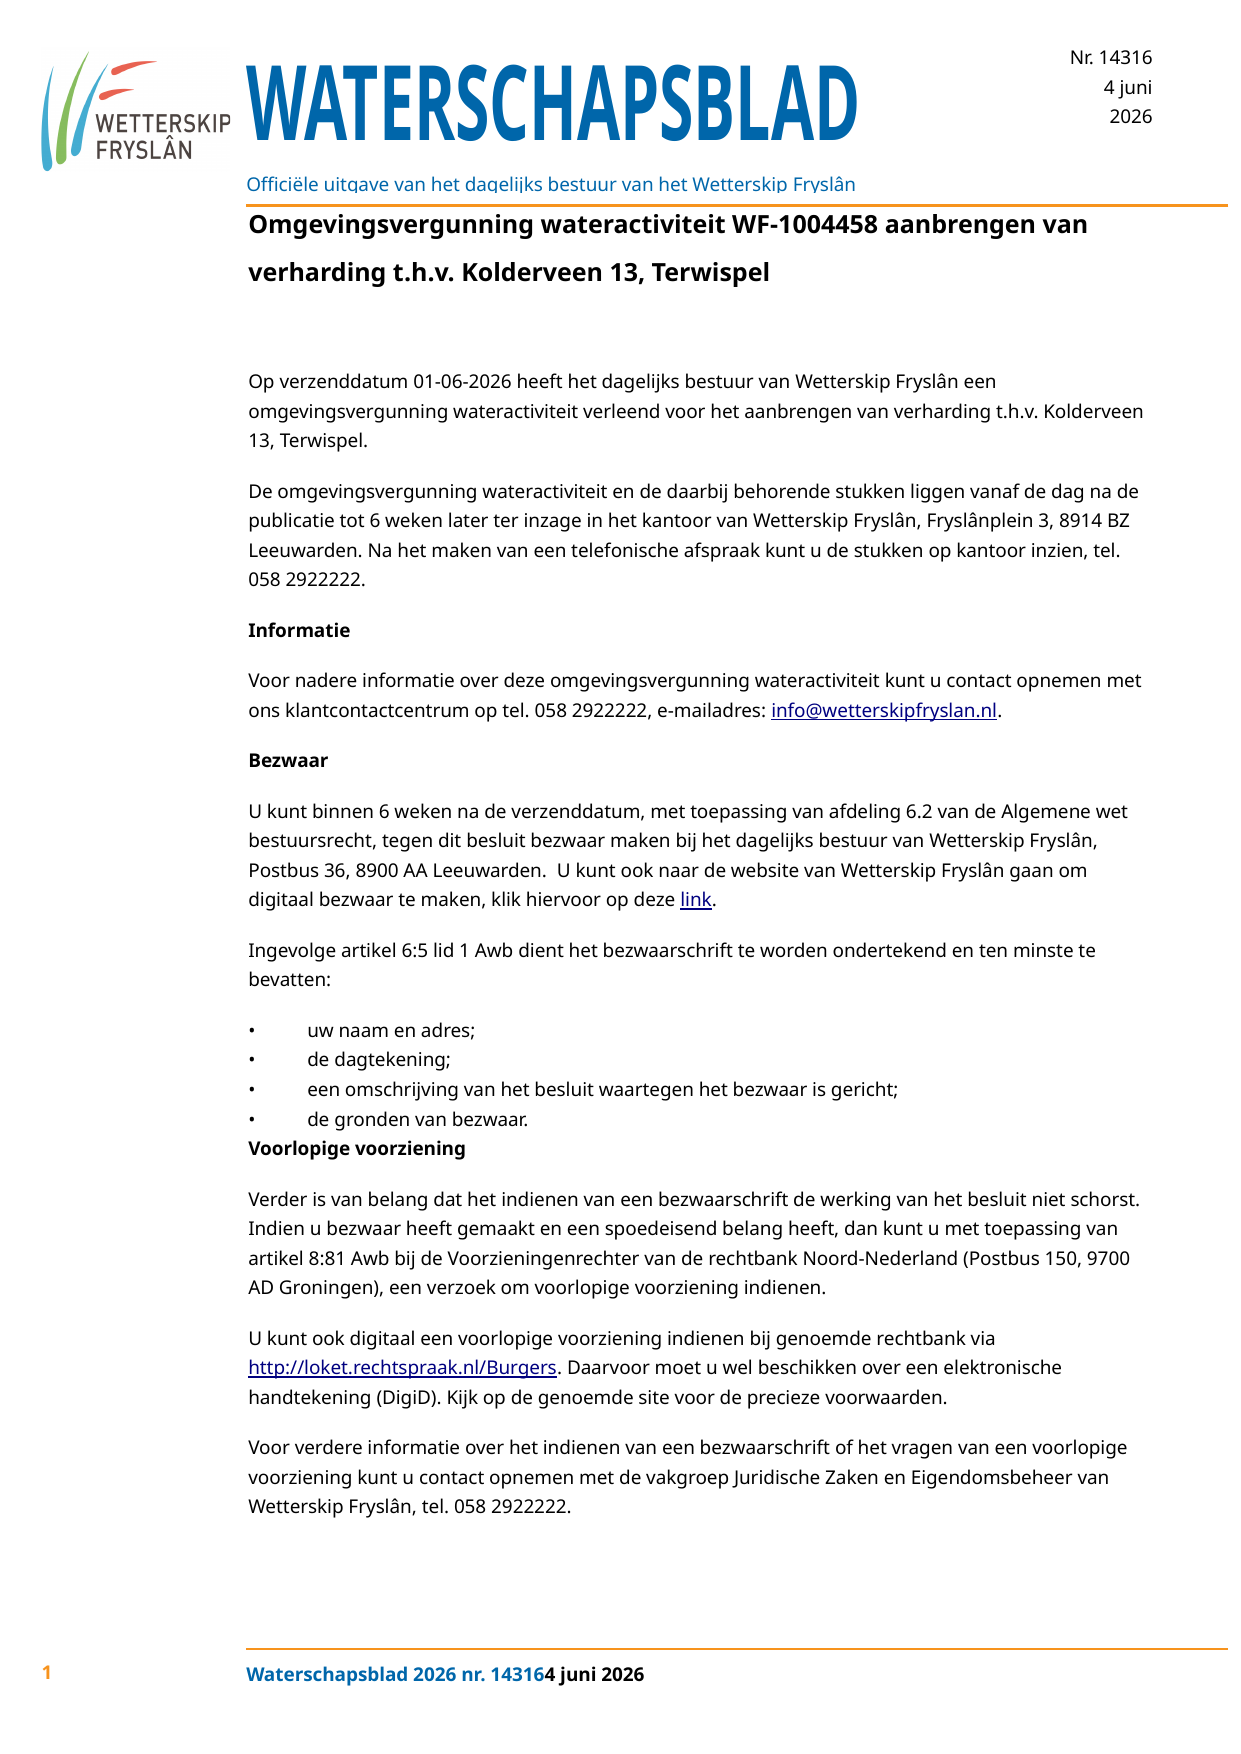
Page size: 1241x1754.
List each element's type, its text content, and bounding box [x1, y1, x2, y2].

text Verder is van belang dat het indienen van een bezwaarschrift de werking van het besluit niet schorst. Indien u bezwaar heeft gemaakt en een spoedeisend belang heeft, dan kunt u met toepassing van artikel 8:81 Awb bij de Voorzieningenrechter van de rechtbank Noord-Nederland (Postbus 150, 9700 AD Groningen), een verzoek om voorlopige voorziening indienen. [248, 1186, 1152, 1300]
picture [41, 47, 231, 172]
list de gronden van bezwaar. [248, 1106, 1152, 1132]
text U kunt binnen 6 weken na de verzenddatum, met toepassing van afdeling 6.2 van de Algemene wet bestuursrecht, tegen dit besluit bezwaar maken bij het dagelijks bestuur van Wetterskip Fryslân, Postbus 36, 8900 AA Leeuwarden. U kunt ook naar de website van Wetterskip Fryslân gaan om digitaal bezwaar te maken, klik hiervoor op deze link. [248, 798, 1152, 912]
text Voorlopige voorziening [248, 1135, 1152, 1161]
text Voor verdere informatie over het indienen van een bezwaarschrift of het vragen van een voorlopige voorziening kunt u contact opnemen met de vakgroep Juridische Zaken en Eigendomsbeheer van Wetterskip Fryslân, tel. 058 2922222. [248, 1434, 1152, 1519]
text Omgevingsvergunning wateractiviteit WF-1004458 aanbrengen van verharding t.h.v. Kolderveen 13, Terwispel [248, 207, 1152, 288]
text Voor nadere informatie over deze omgevingsvergunning wateractiviteit kunt u contact opnemen met ons klantcontactcentrum op tel. 058 2922222, e-mailadres: info@wetterskipfryslan.nl. [248, 667, 1152, 723]
list een omschrijving van het besluit waartegen het bezwaar is gericht; [248, 1076, 1152, 1102]
list uw naam en adres; [248, 1017, 1152, 1043]
text Informatie [248, 617, 1152, 643]
list de dagtekening; [248, 1047, 1152, 1072]
text Op verzenddatum 01-06-2026 heeft het dagelijks bestuur van Wetterskip Fryslân een omgevingsvergunning wateractiviteit verleend voor het aanbrengen van verharding t.h.v. Kolderveen 13, Terwispel. [248, 368, 1152, 453]
text Bezwaar [248, 747, 1152, 773]
text U kunt ook digitaal een voorlopige voorziening indienen bij genoemde rechtbank via http://loket.rechtspraak.nl/Burgers. Daarvoor moet u wel beschikken over een elektronische handtekening (DigiD). Kijk op de genoemde site voor de precieze voorwaarden. [248, 1325, 1152, 1410]
text Ingevolge artikel 6:5 lid 1 Awb dient het bezwaarschrift te worden ondertekend en ten minste te bevatten: [248, 937, 1152, 992]
text De omgevingsvergunning wateractiviteit en de daarbij behorende stukken liggen vanaf de dag na de publicatie tot 6 weken later ter inzage in het kantoor van Wetterskip Fryslân, Fryslânplein 3, 8914 BZ Leeuwarden. Na het maken van een telefonische afspraak kunt u de stukken op kantoor inzien, tel. 058 2922222. [248, 478, 1152, 592]
